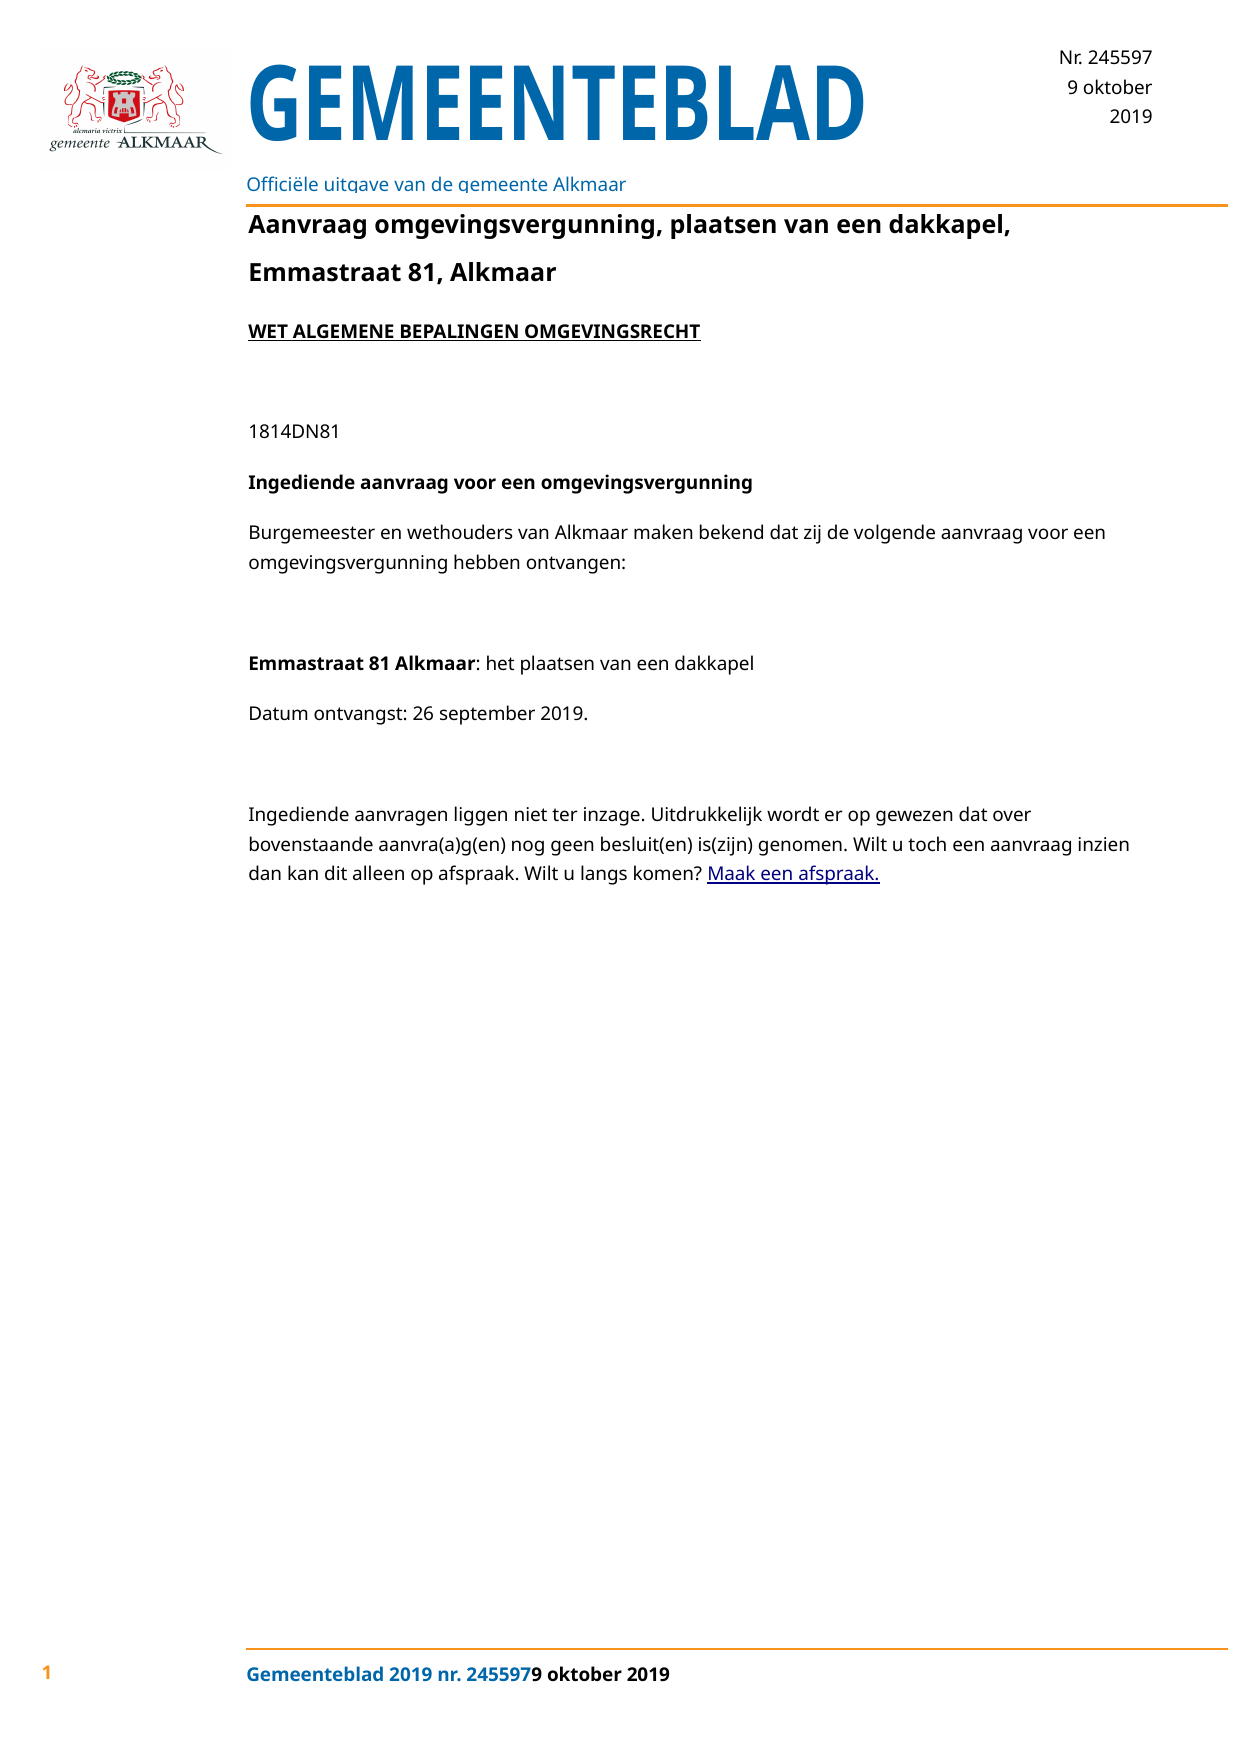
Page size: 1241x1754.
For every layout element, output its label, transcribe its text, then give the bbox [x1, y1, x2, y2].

text Emmastraat 81 Alkmaar: het plaatsen van een dakkapel [248, 650, 1152, 676]
text Ingediende aanvraag voor een omgevingsvergunning [248, 469, 1152, 495]
text WET ALGEMENE BEPALINGEN OMGEVINGSRECHT [248, 318, 1152, 344]
text 1814DN81 [248, 419, 1152, 444]
text Aanvraag omgevingsvergunning, plaatsen van een dakkapel, Emmastraat 81, Alkmaar [248, 207, 1152, 288]
text Datum ontvangst: 26 september 2019. [248, 700, 1152, 726]
picture [41, 47, 231, 172]
text Ingediende aanvragen liggen niet ter inzage. Uitdrukkelijk wordt er op gewezen dat over bovenstaande aanvra(a)g(en) nog geen besluit(en) is(zijn) genomen. Wilt u toch een aanvraag inzien dan kan dit alleen op afspraak. Wilt u langs komen? Maak een afspraak. [248, 801, 1152, 886]
text Burgemeester en wethouders van Alkmaar maken bekend dat zij de volgende aanvraag voor een omgevingsvergunning hebben ontvangen: [248, 519, 1152, 575]
